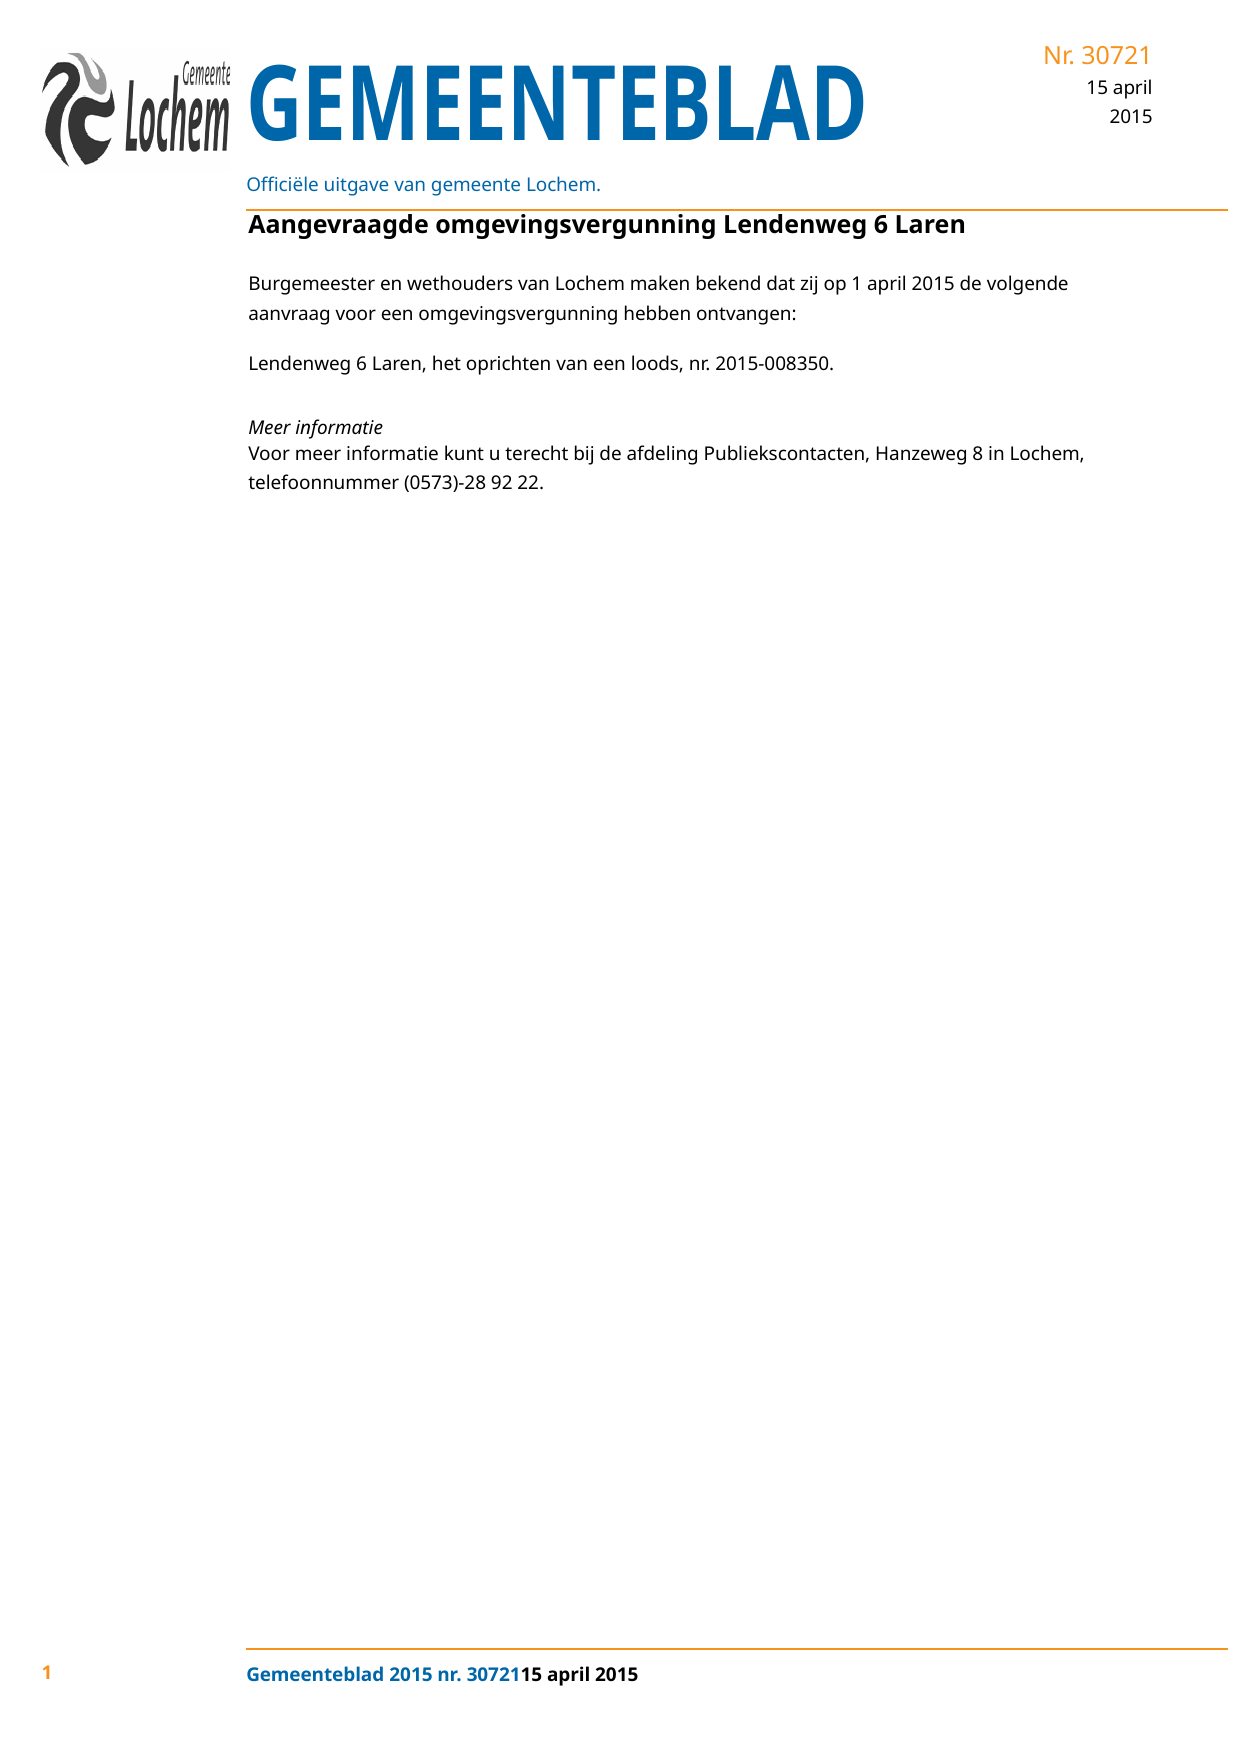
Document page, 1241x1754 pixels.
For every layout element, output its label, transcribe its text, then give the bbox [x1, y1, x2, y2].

text Aangevraagde omgevingsvergunning Lendenweg 6 Laren [248, 211, 1152, 241]
text Burgemeester en wethouders van Lochem maken bekend dat zij op 1 april 2015 de volgende aanvraag voor een omgevingsvergunning hebben ontvangen: [248, 270, 1152, 326]
text Meer informatie [248, 414, 1152, 440]
text Lendenweg 6 Laren, het oprichten van een loods, nr. 2015-008350. [248, 350, 1152, 376]
picture [41, 47, 231, 172]
text Voor meer informatie kunt u terecht bij de afdeling Publiekscontacten, Hanzeweg 8 in Lochem, telefoonnummer (0573)-28 92 22. [248, 440, 1152, 495]
